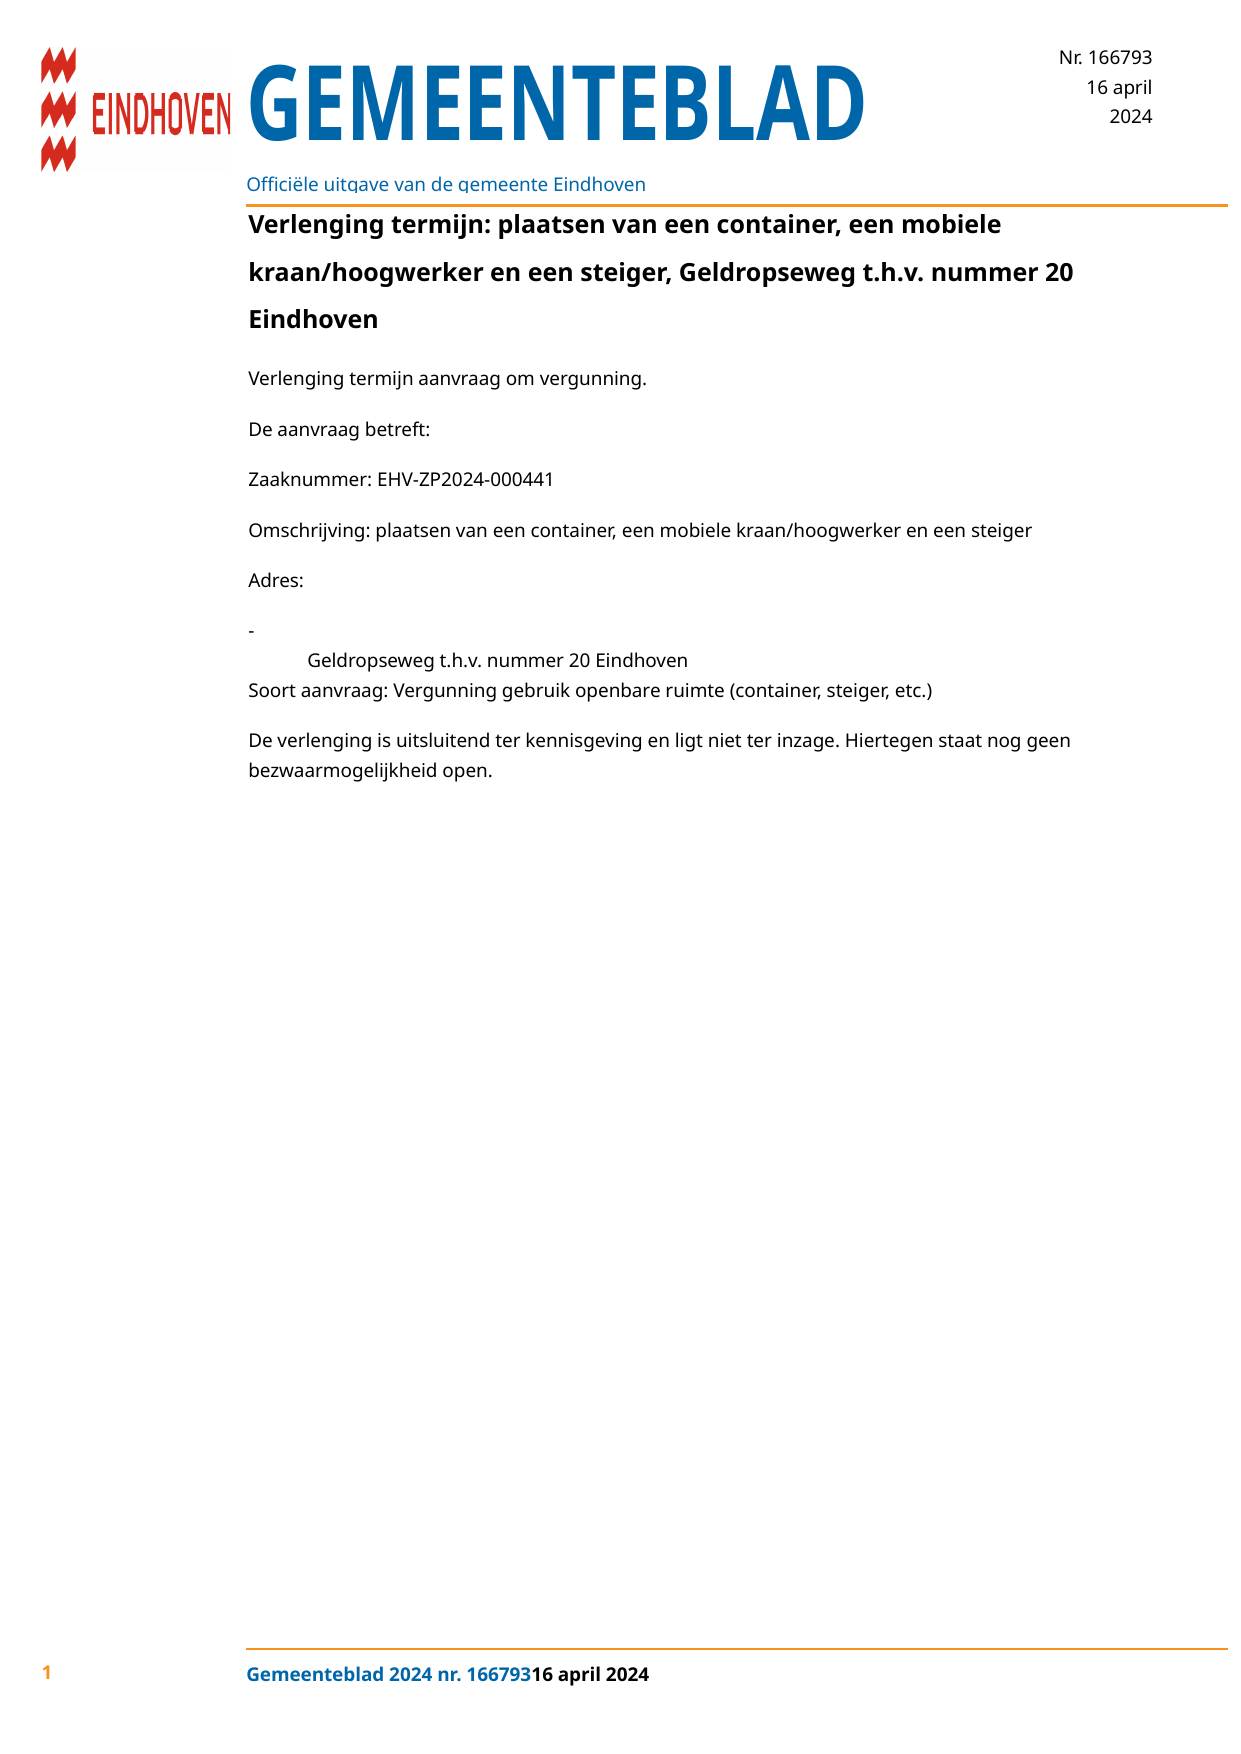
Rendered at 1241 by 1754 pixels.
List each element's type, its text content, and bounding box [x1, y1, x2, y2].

list Geldropseweg t.h.v. nummer 20 Eindhoven [248, 647, 1152, 673]
text De verlenging is uitsluitend ter kennisgeving en ligt niet ter inzage. Hiertegen staat nog geen bezwaarmogelijkheid open. [248, 727, 1152, 782]
text Soort aanvraag: Vergunning gebruik openbare ruimte (container, steiger, etc.) [248, 677, 1152, 702]
text Verlenging termijn: plaatsen van een container, een mobiele kraan/hoogwerker en een steiger, Geldropseweg t.h.v. nummer 20 Eindhoven [248, 207, 1152, 336]
text Adres: [248, 567, 1152, 593]
text Omschrijving: plaatsen van een container, een mobiele kraan/hoogwerker en een steiger [248, 517, 1152, 542]
text Zaaknummer: EHV-ZP2024-000441 [248, 466, 1152, 492]
text De aanvraag betreft: [248, 416, 1152, 442]
picture [41, 47, 231, 172]
text Verlenging termijn aanvraag om vergunning. [248, 366, 1152, 391]
